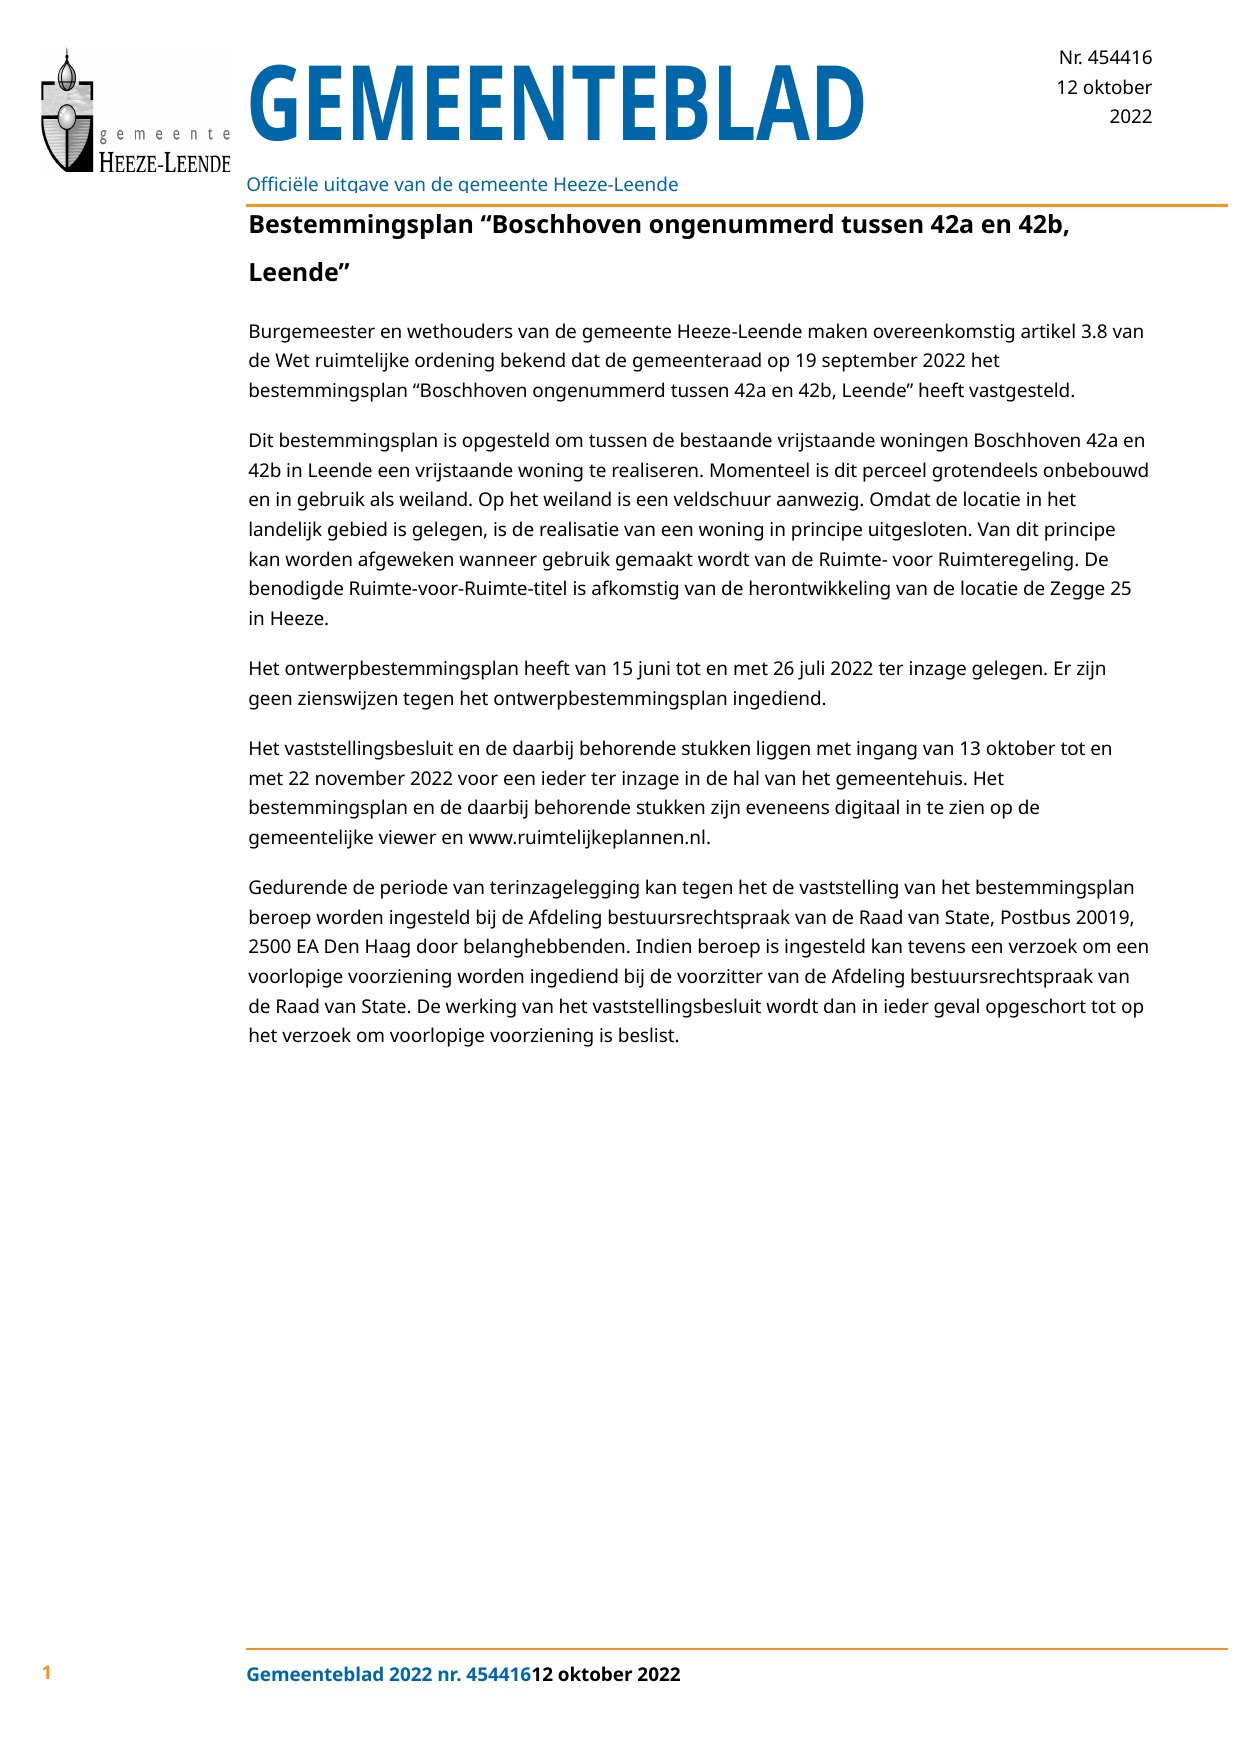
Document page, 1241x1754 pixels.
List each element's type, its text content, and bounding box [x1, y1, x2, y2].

text Het ontwerpbestemmingsplan heeft van 15 juni tot en met 26 juli 2022 ter inzage gelegen. Er zijn geen zienswijzen tegen het ontwerpbestemmingsplan ingediend. [248, 655, 1152, 711]
text Bestemmingsplan “Boschhoven ongenummerd tussen 42a en 42b, Leende” [248, 207, 1152, 288]
text Burgemeester en wethouders van de gemeente Heeze-Leende maken overeenkomstig artikel 3.8 van de Wet ruimtelijke ordening bekend dat de gemeenteraad op 19 september 2022 het bestemmingsplan “Boschhoven ongenummerd tussen 42a en 42b, Leende” heeft vastgesteld. [248, 318, 1152, 403]
picture [41, 47, 231, 172]
text Gedurende de periode van terinzagelegging kan tegen het de vaststelling van het bestemmingsplan beroep worden ingesteld bij de Afdeling bestuursrechtspraak van de Raad van State, Postbus 20019, 2500 EA Den Haag door belanghebbenden. Indien beroep is ingesteld kan tevens een verzoek om een voorlopige voorziening worden ingediend bij de voorzitter van de Afdeling bestuursrechtspraak van de Raad van State. De werking van het vaststellingsbesluit wordt dan in ieder geval opgeschort tot op het verzoek om voorlopige voorziening is beslist. [248, 874, 1152, 1048]
text Dit bestemmingsplan is opgesteld om tussen de bestaande vrijstaande woningen Boschhoven 42a en 42b in Leende een vrijstaande woning te realiseren. Momenteel is dit perceel grotendeels onbebouwd en in gebruik als weiland. Op het weiland is een veldschuur aanwezig. Omdat de locatie in het landelijk gebied is gelegen, is de realisatie van een woning in principe uitgesloten. Van dit principe kan worden afgeweken wanneer gebruik gemaakt wordt van de Ruimte- voor Ruimteregeling. De benodigde Ruimte-voor-Ruimte-titel is afkomstig van de herontwikkeling van de locatie de Zegge 25 in Heeze. [248, 427, 1152, 631]
text Het vaststellingsbesluit en de daarbij behorende stukken liggen met ingang van 13 oktober tot en met 22 november 2022 voor een ieder ter inzage in de hal van het gemeentehuis. Het bestemmingsplan en de daarbij behorende stukken zijn eveneens digitaal in te zien op de gemeentelijke viewer en www.ruimtelijkeplannen.nl. [248, 735, 1152, 850]
